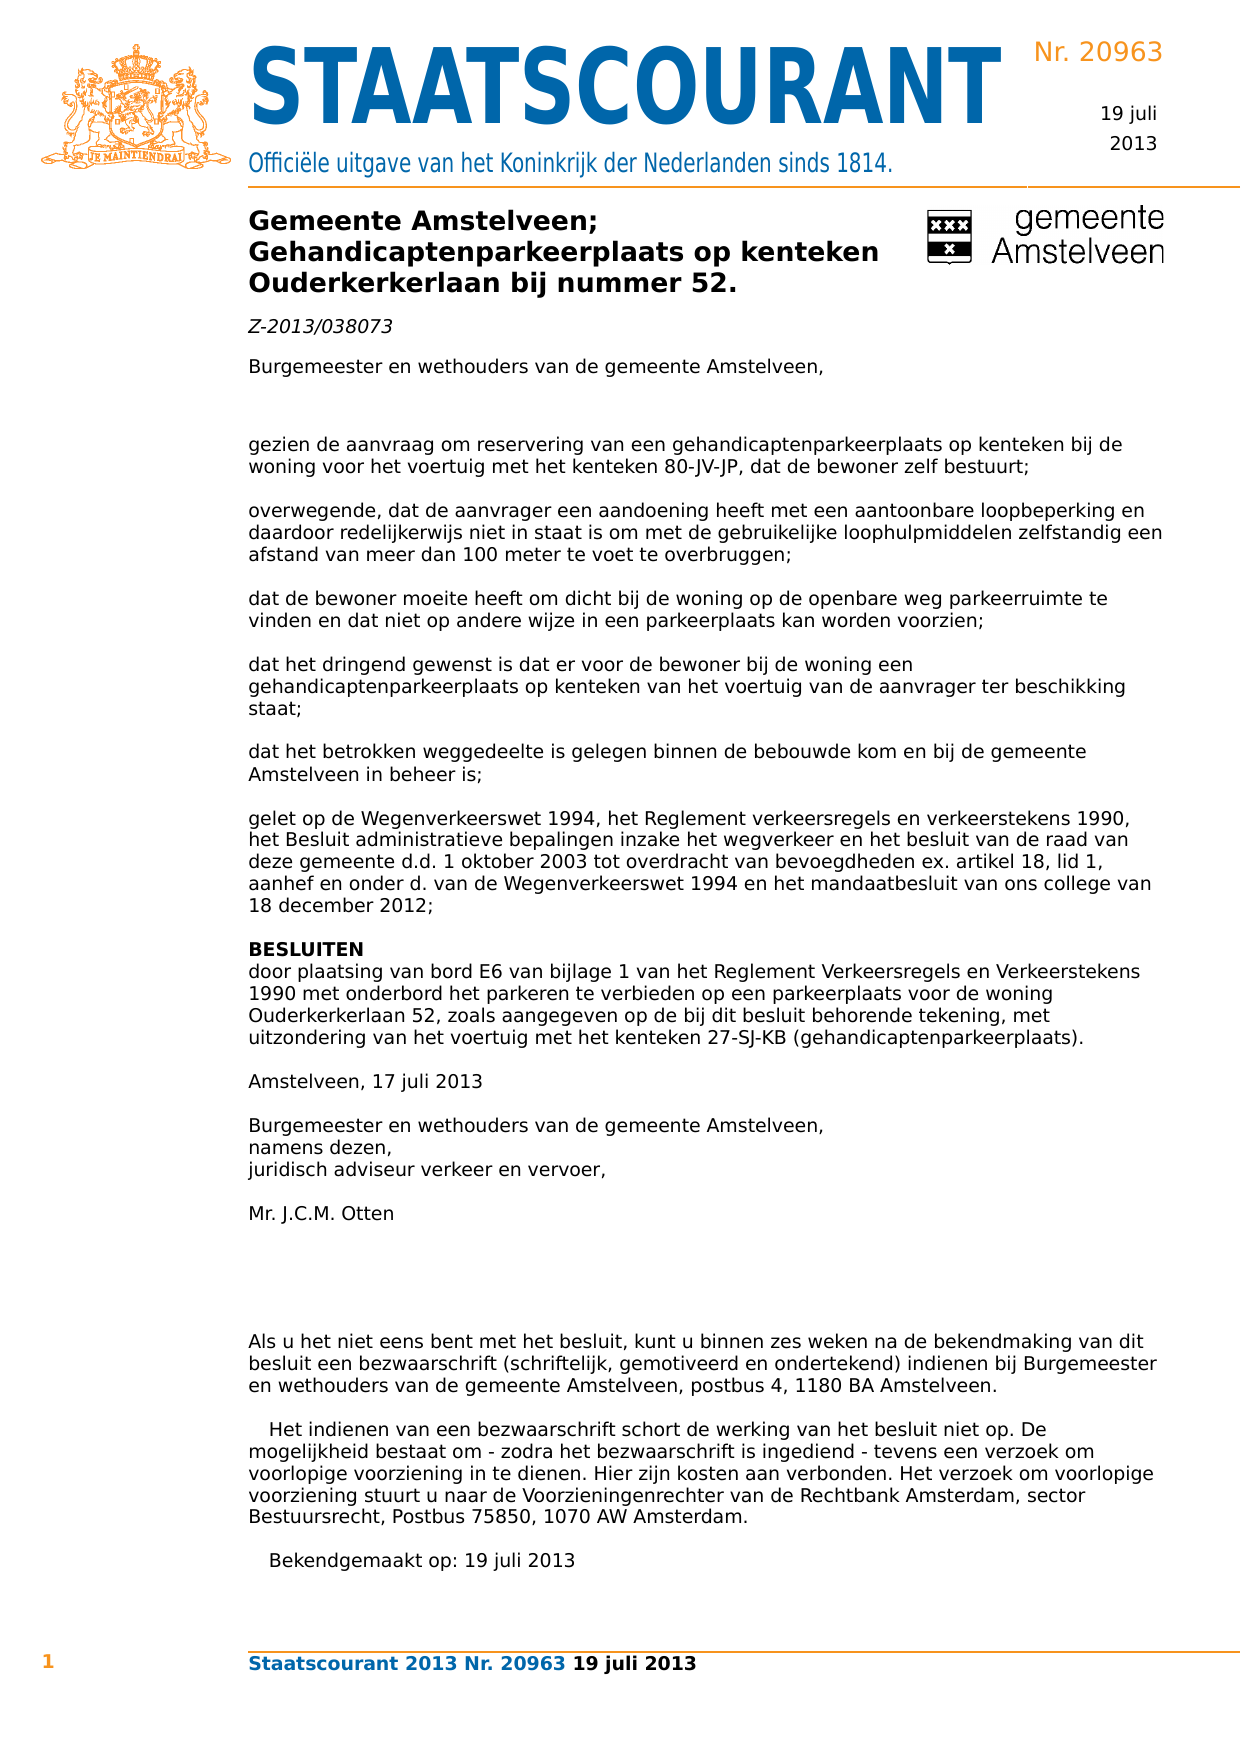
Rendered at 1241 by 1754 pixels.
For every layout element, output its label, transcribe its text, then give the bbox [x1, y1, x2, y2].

text juridisch adviseur verkeer en vervoer, [248, 1159, 1163, 1181]
text Bekendgemaakt op: 19 juli 2013 [248, 1550, 1163, 1572]
text BESLUITEN [248, 939, 1163, 961]
text dat het betrokken weggedeelte is gelegen binnen de bebouwde kom en bij de gemeente Amstelveen in beheer is; [248, 741, 1163, 785]
text Mr. J.C.M. Otten [248, 1203, 1163, 1225]
subtitle Gemeente Amstelveen; Gehandicaptenparkeerplaats op kenteken Ouderkerkerlaan bij nummer 52. [248, 206, 1163, 299]
text Amstelveen, 17 juli 2013 [248, 1071, 1163, 1093]
text Als u het niet eens bent met het besluit, kunt u binnen zes weken na de bekendmaking van dit besluit een bezwaarschrift (schriftelijk, gemotiveerd en ondertekend) indienen bij Burgemeester en wethouders van de gemeente Amstelveen, postbus 4, 1180 BA Amstelveen. [248, 1331, 1163, 1397]
text dat de bewoner moeite heeft om dicht bij de woning op de openbare weg parkeerruimte te vinden en dat niet op andere wijze in een parkeerplaats kan worden voorzien; [248, 588, 1163, 632]
text door plaatsing van bord E6 van bijlage 1 van het Reglement Verkeersregels en Verkeerstekens 1990 met onderbord het parkeren te verbieden op een parkeerplaats voor de woning Ouderkerkerlaan 52, zoals aangegeven op de bij dit besluit behorende tekening, met uitzondering van het voertuig met het kenteken 27-SJ-KB (gehandicaptenparkeerplaats). [248, 961, 1163, 1049]
text namens dezen, [248, 1137, 1163, 1159]
picture [927, 205, 1164, 265]
text Burgemeester en wethouders van de gemeente Amstelveen, [248, 1115, 1163, 1137]
text gezien de aanvraag om reservering van een gehandicaptenparkeerplaats op kenteken bij de woning voor het voertuig met het kenteken 80-JV-JP, dat de bewoner zelf bestuurt; [248, 434, 1163, 478]
text Burgemeester en wethouders van de gemeente Amstelveen, [248, 356, 1163, 378]
text gelet op de Wegenverkeerswet 1994, het Reglement verkeersregels en verkeerstekens 1990, het Besluit administratieve bepalingen inzake het wegverkeer en het besluit van de raad van deze gemeente d.d. 1 oktober 2003 tot overdracht van bevoegdheden ex. artikel 18, lid 1, aanhef en onder d. van de Wegenverkeerswet 1994 en het mandaatbesluit van ons college van 18 december 2012; [248, 807, 1163, 917]
text Z-2013/038073 [248, 316, 1163, 338]
text Het indienen van een bezwaarschrift schort de werking van het besluit niet op. De mogelijkheid bestaat om - zodra het bezwaarschrift is ingediend - tevens een verzoek om voorlopige voorziening in te dienen. Hier zijn kosten aan verbonden. Het verzoek om voorlopige voorziening stuurt u naar de Voorzieningenrechter van de Rechtbank Amsterdam, sector Bestuursrecht, Postbus 75850, 1070 AW Amsterdam. [248, 1418, 1163, 1528]
text dat het dringend gewenst is dat er voor de bewoner bij de woning een gehandicaptenparkeerplaats op kenteken van het voertuig van de aanvrager ter beschikking staat; [248, 653, 1163, 719]
text overwegende, dat de aanvrager een aandoening heeft met een aantoonbare loopbeperking en daardoor redelijkerwijs niet in staat is om met de gebruikelijke loophulpmiddelen zelfstandig een afstand van meer dan 100 meter te voet te overbruggen; [248, 500, 1163, 566]
picture [41, 44, 231, 169]
